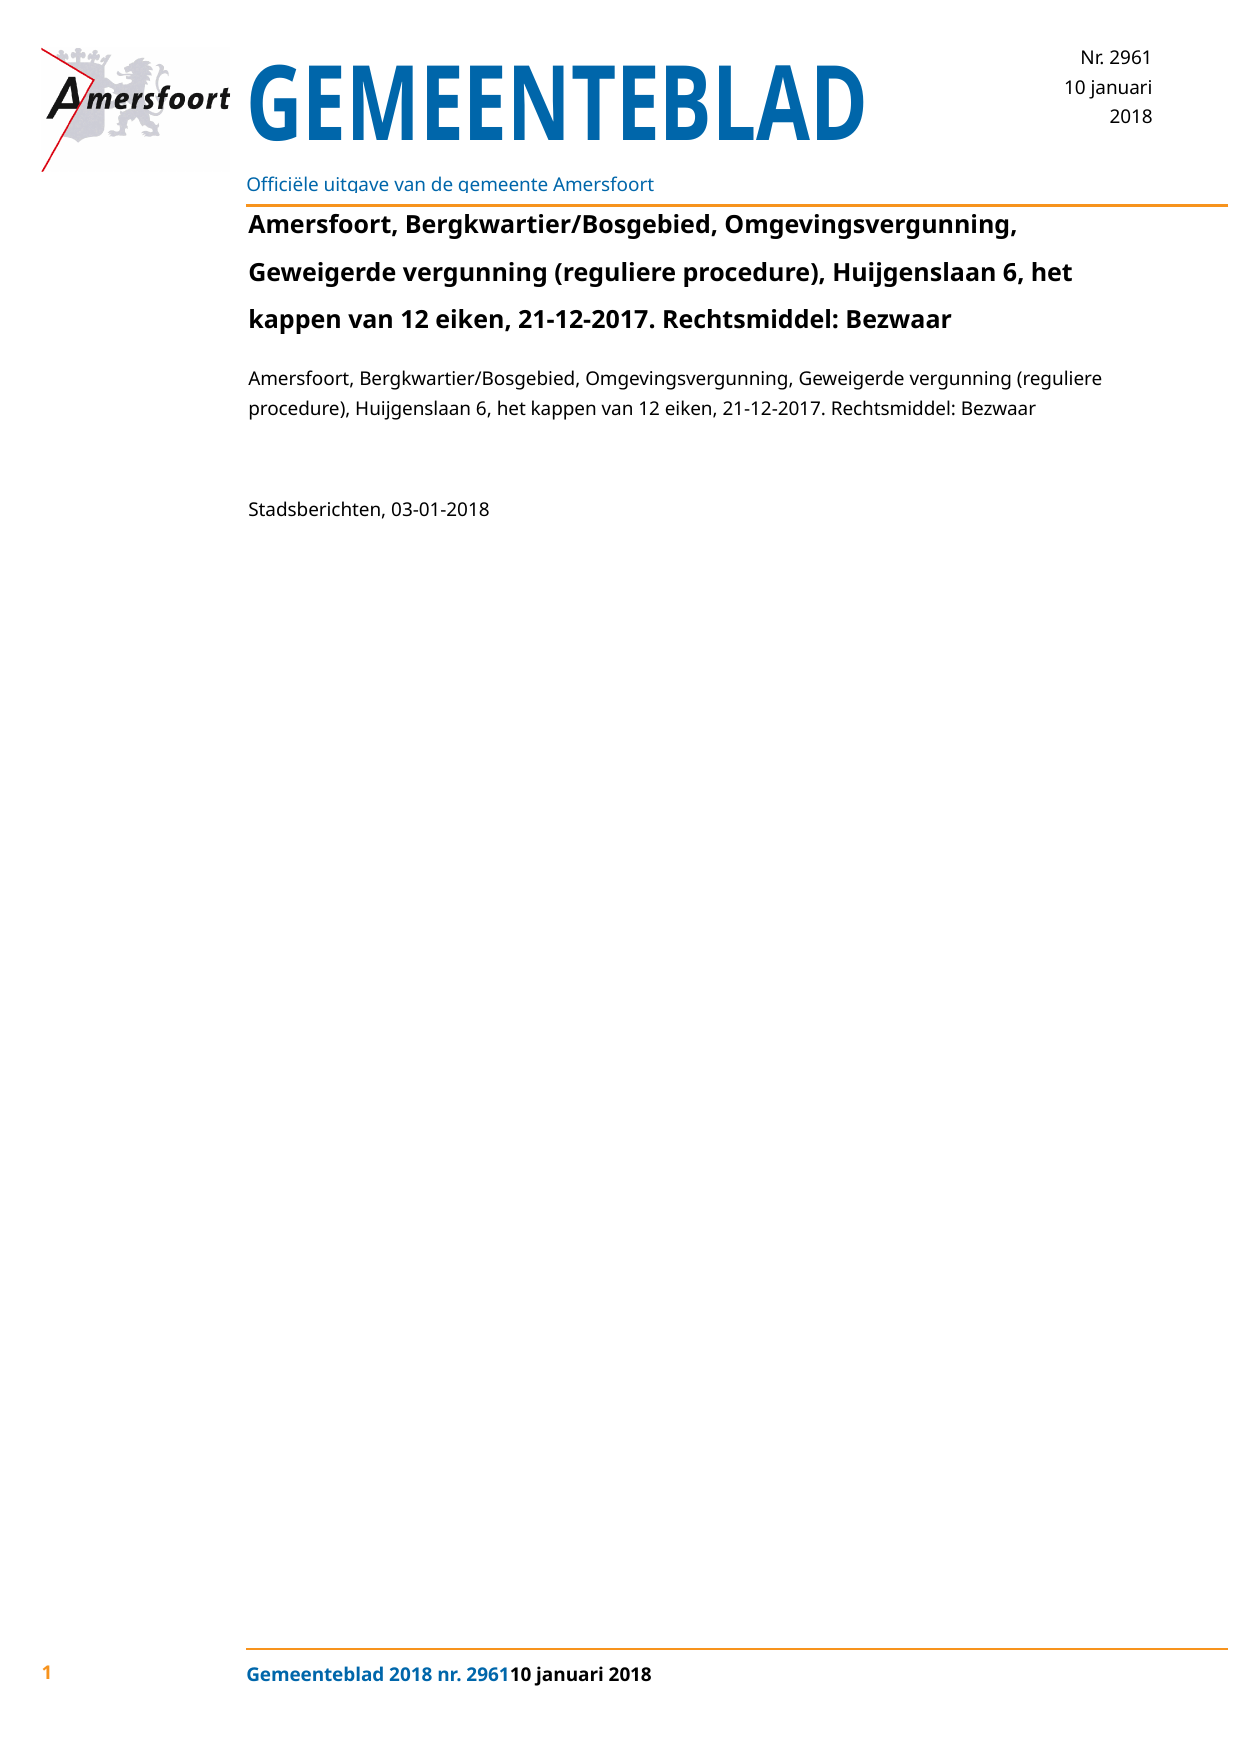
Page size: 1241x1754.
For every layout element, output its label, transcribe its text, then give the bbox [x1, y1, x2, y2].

text Stadsberichten, 03-01-2018 [248, 496, 1152, 522]
text Amersfoort, Bergkwartier/Bosgebied, Omgevingsvergunning, Geweigerde vergunning (reguliere procedure), Huijgenslaan 6, het kappen van 12 eiken, 21-12-2017. Rechtsmiddel: Bezwaar [248, 207, 1152, 336]
text Amersfoort, Bergkwartier/Bosgebied, Omgevingsvergunning, Geweigerde vergunning (reguliere procedure), Huijgenslaan 6, het kappen van 12 eiken, 21-12-2017. Rechtsmiddel: Bezwaar [248, 366, 1152, 421]
picture [41, 47, 231, 172]
